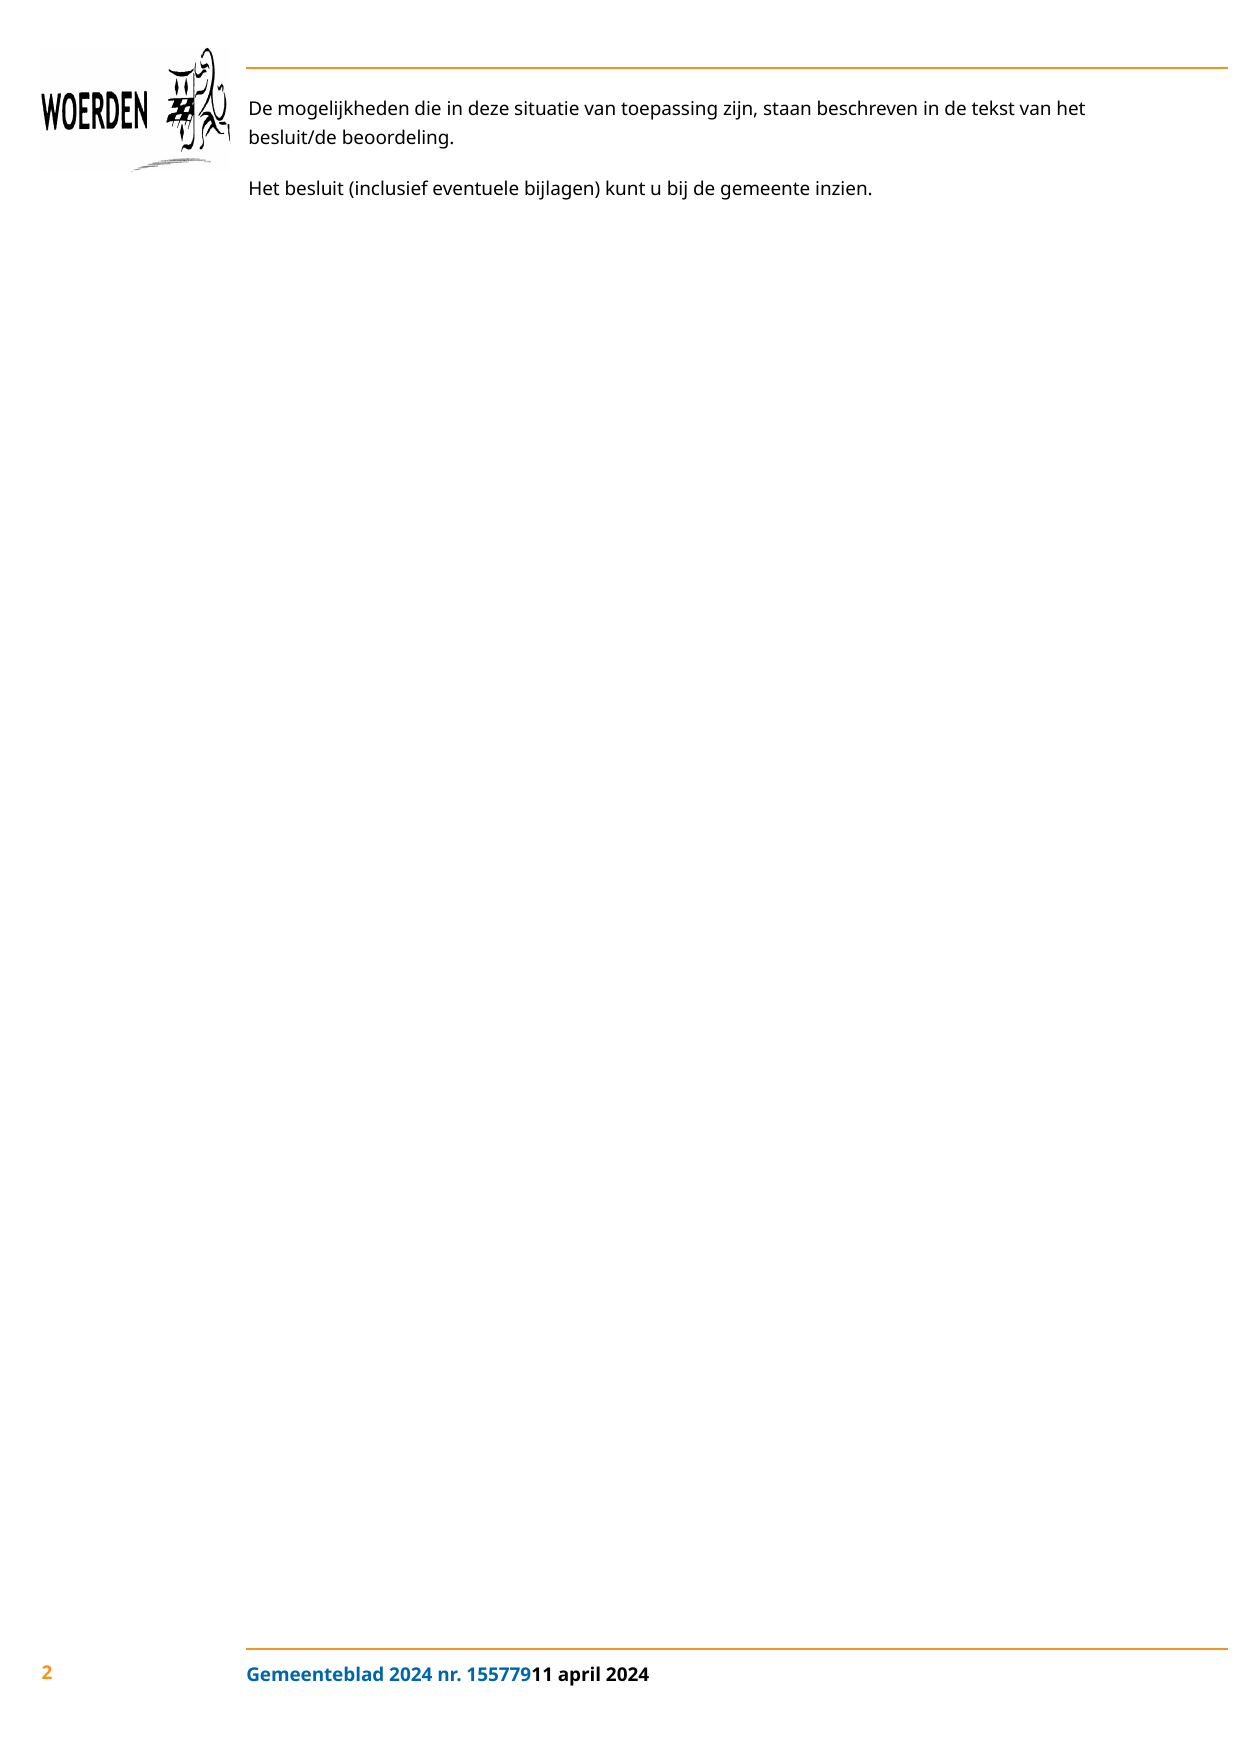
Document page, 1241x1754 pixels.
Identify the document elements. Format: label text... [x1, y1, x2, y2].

text Het besluit (inclusief eventuele bijlagen) kunt u bij de gemeente inzien. [248, 175, 1152, 201]
text De mogelijkheden die in deze situatie van toepassing zijn, staan beschreven in de tekst van het besluit/de beoordeling. [248, 95, 1152, 150]
picture [41, 47, 231, 172]
